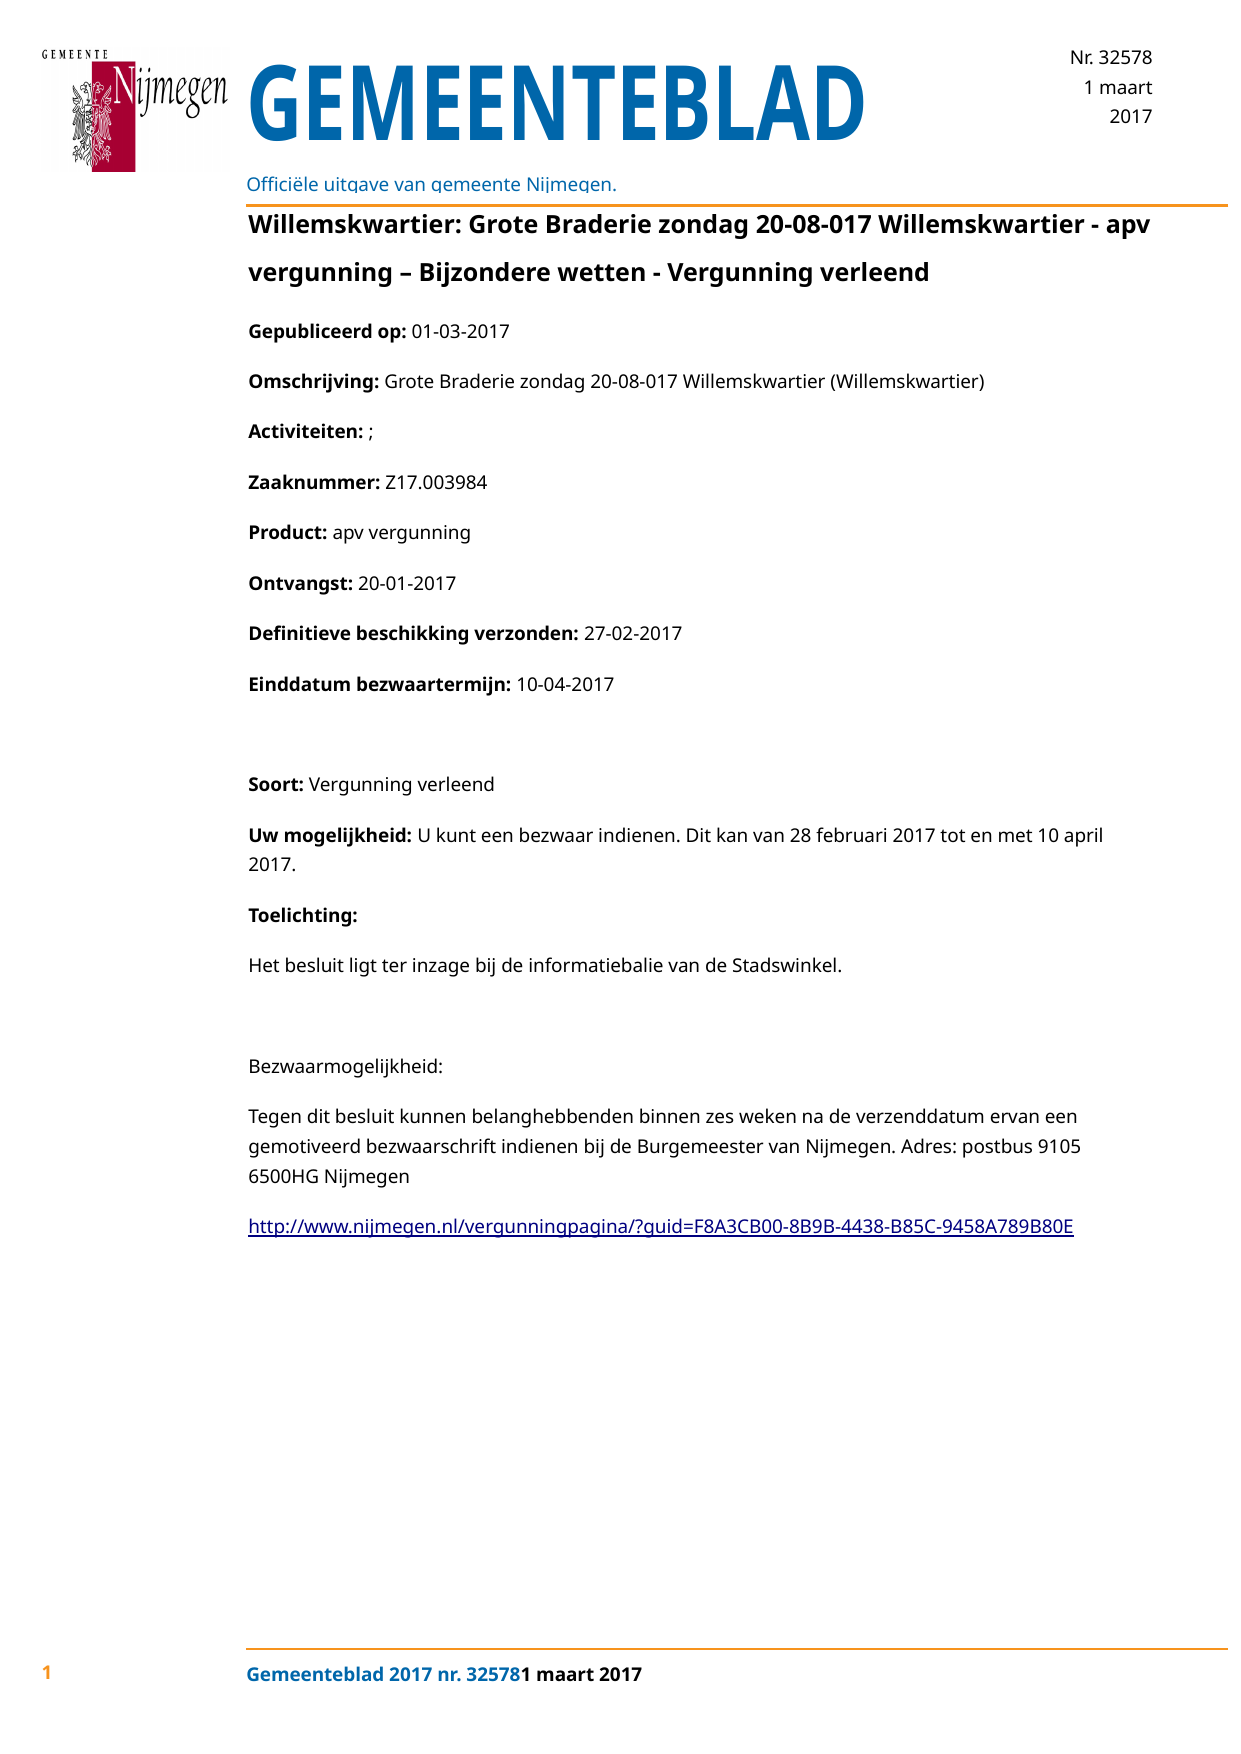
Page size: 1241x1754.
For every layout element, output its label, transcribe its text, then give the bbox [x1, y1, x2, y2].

text Einddatum bezwaartermijn: 10-04-2017 [248, 671, 1152, 697]
text Product: apv vergunning [248, 519, 1152, 545]
text Gepubliceerd op: 01-03-2017 [248, 318, 1152, 344]
text Activiteiten: ; [248, 419, 1152, 444]
text Uw mogelijkheid: U kunt een bezwaar indienen. Dit kan van 28 februari 2017 tot en met 10 april 2017. [248, 822, 1152, 877]
text Toelichting: [248, 902, 1152, 928]
text Zaaknummer: Z17.003984 [248, 469, 1152, 495]
text Het besluit ligt ter inzage bij de informatiebalie van de Stadswinkel. [248, 952, 1152, 978]
picture [41, 47, 231, 172]
text Bezwaarmogelijkheid: [248, 1053, 1152, 1079]
text Tegen dit besluit kunnen belanghebbenden binnen zes weken na de verzenddatum ervan een gemotiveerd bezwaarschrift indienen bij de Burgemeester van Nijmegen. Adres: postbus 9105 6500HG Nijmegen [248, 1104, 1152, 1189]
text Definitieve beschikking verzonden: 27-02-2017 [248, 620, 1152, 646]
text Soort: Vergunning verleend [248, 772, 1152, 797]
text Omschrijving: Grote Braderie zondag 20-08-017 Willemskwartier (Willemskwartier) [248, 368, 1152, 394]
text http://www.nijmegen.nl/vergunningpagina/?guid=F8A3CB00-8B9B-4438-B85C-9458A789B80E [248, 1213, 1152, 1239]
text Willemskwartier: Grote Braderie zondag 20-08-017 Willemskwartier - apv vergunning – Bijzondere wetten - Vergunning verleend [248, 207, 1152, 288]
text Ontvangst: 20-01-2017 [248, 570, 1152, 596]
